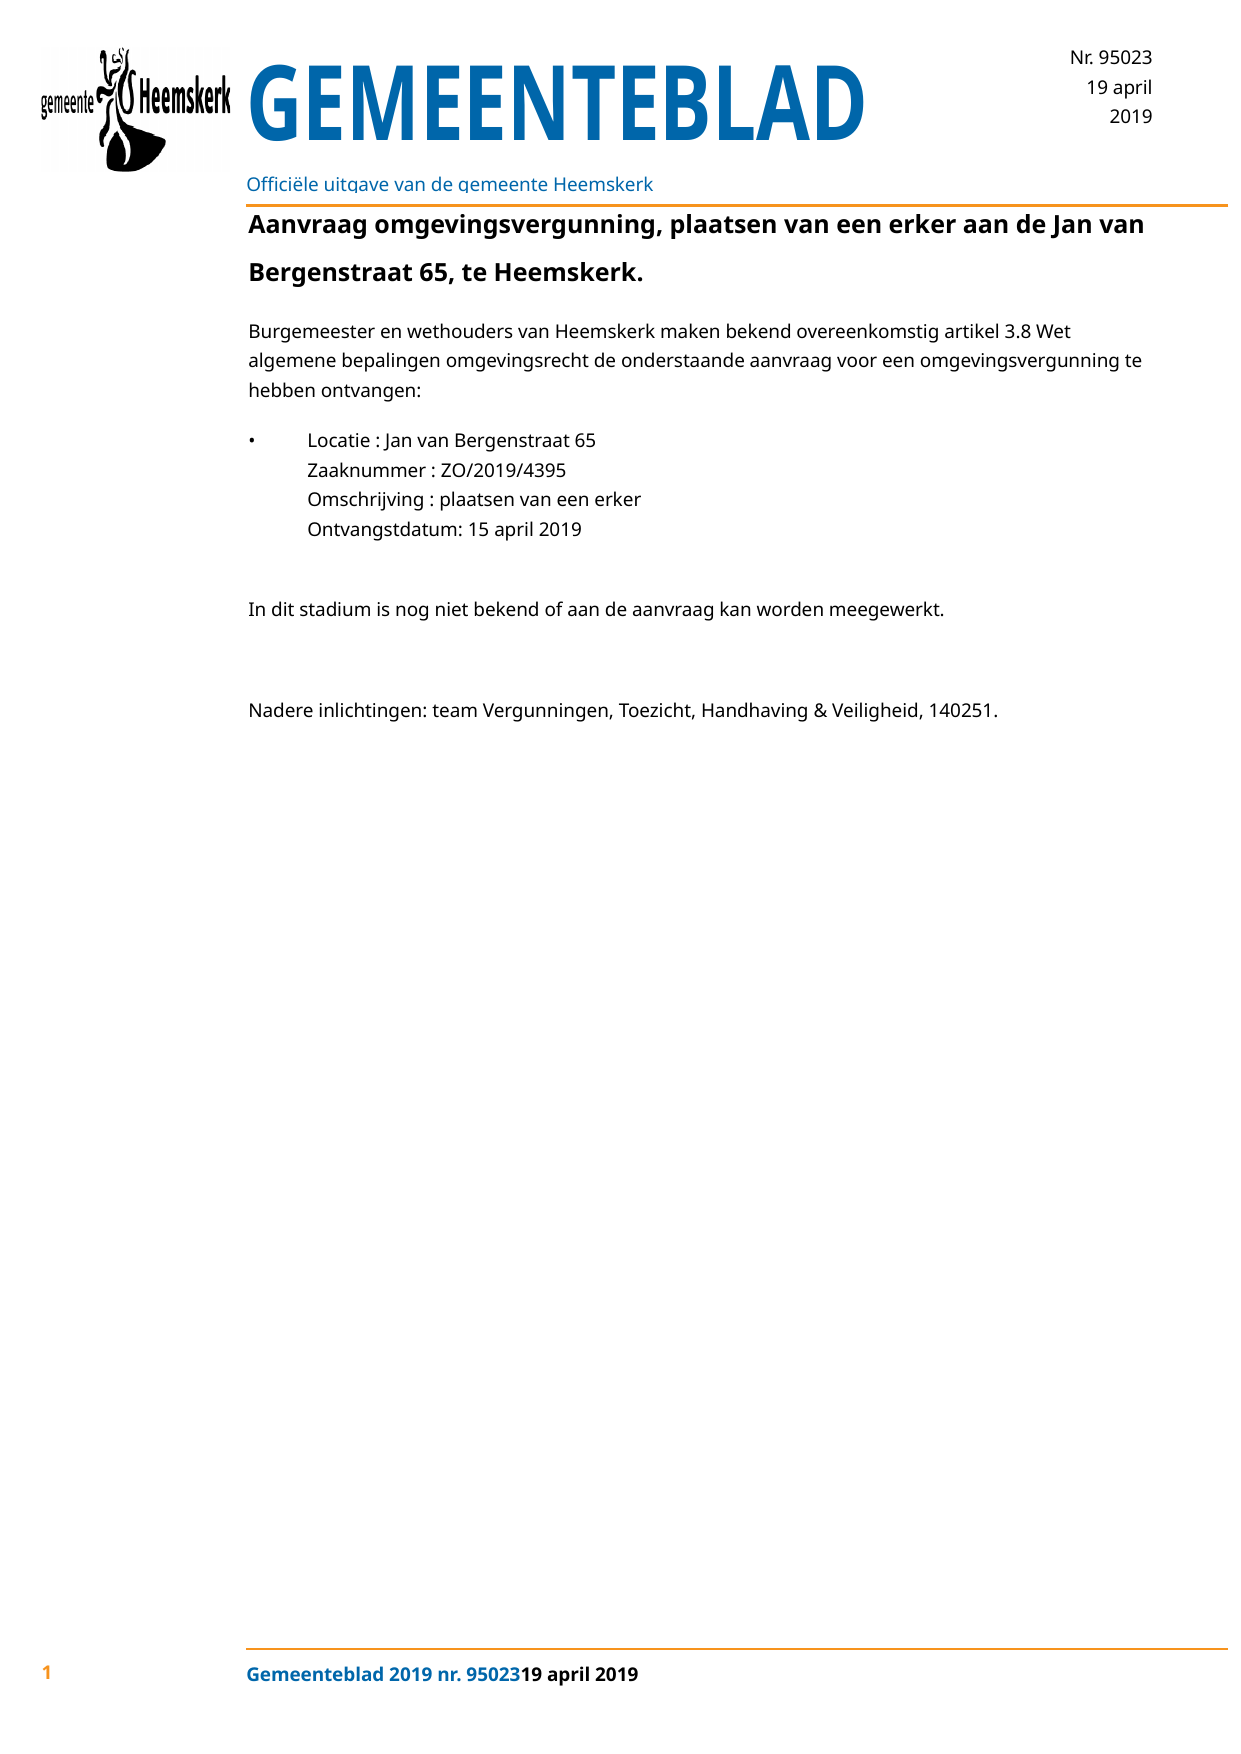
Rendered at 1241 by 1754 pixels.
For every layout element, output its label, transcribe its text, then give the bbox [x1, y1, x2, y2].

text Burgemeester en wethouders van Heemskerk maken bekend overeenkomstig artikel 3.8 Wet algemene bepalingen omgevingsrecht de onderstaande aanvraag voor een omgevingsvergunning te hebben ontvangen: [248, 318, 1152, 403]
list Zaaknummer : ZO/2019/4395 [248, 457, 1152, 483]
text Aanvraag omgevingsvergunning, plaatsen van een erker aan de Jan van Bergenstraat 65, te Heemskerk. [248, 207, 1152, 288]
list Ontvangstdatum: 15 april 2019 [248, 516, 1152, 542]
text Nadere inlichtingen: team Vergunningen, Toezicht, Handhaving & Veiligheid, 140251. [248, 697, 1152, 723]
picture [41, 47, 231, 172]
list Omschrijving : plaatsen van een erker [248, 487, 1152, 512]
list Locatie : Jan van Bergenstraat 65 [248, 427, 1152, 453]
text In dit stadium is nog niet bekend of aan de aanvraag kan worden meegewerkt. [248, 596, 1152, 622]
